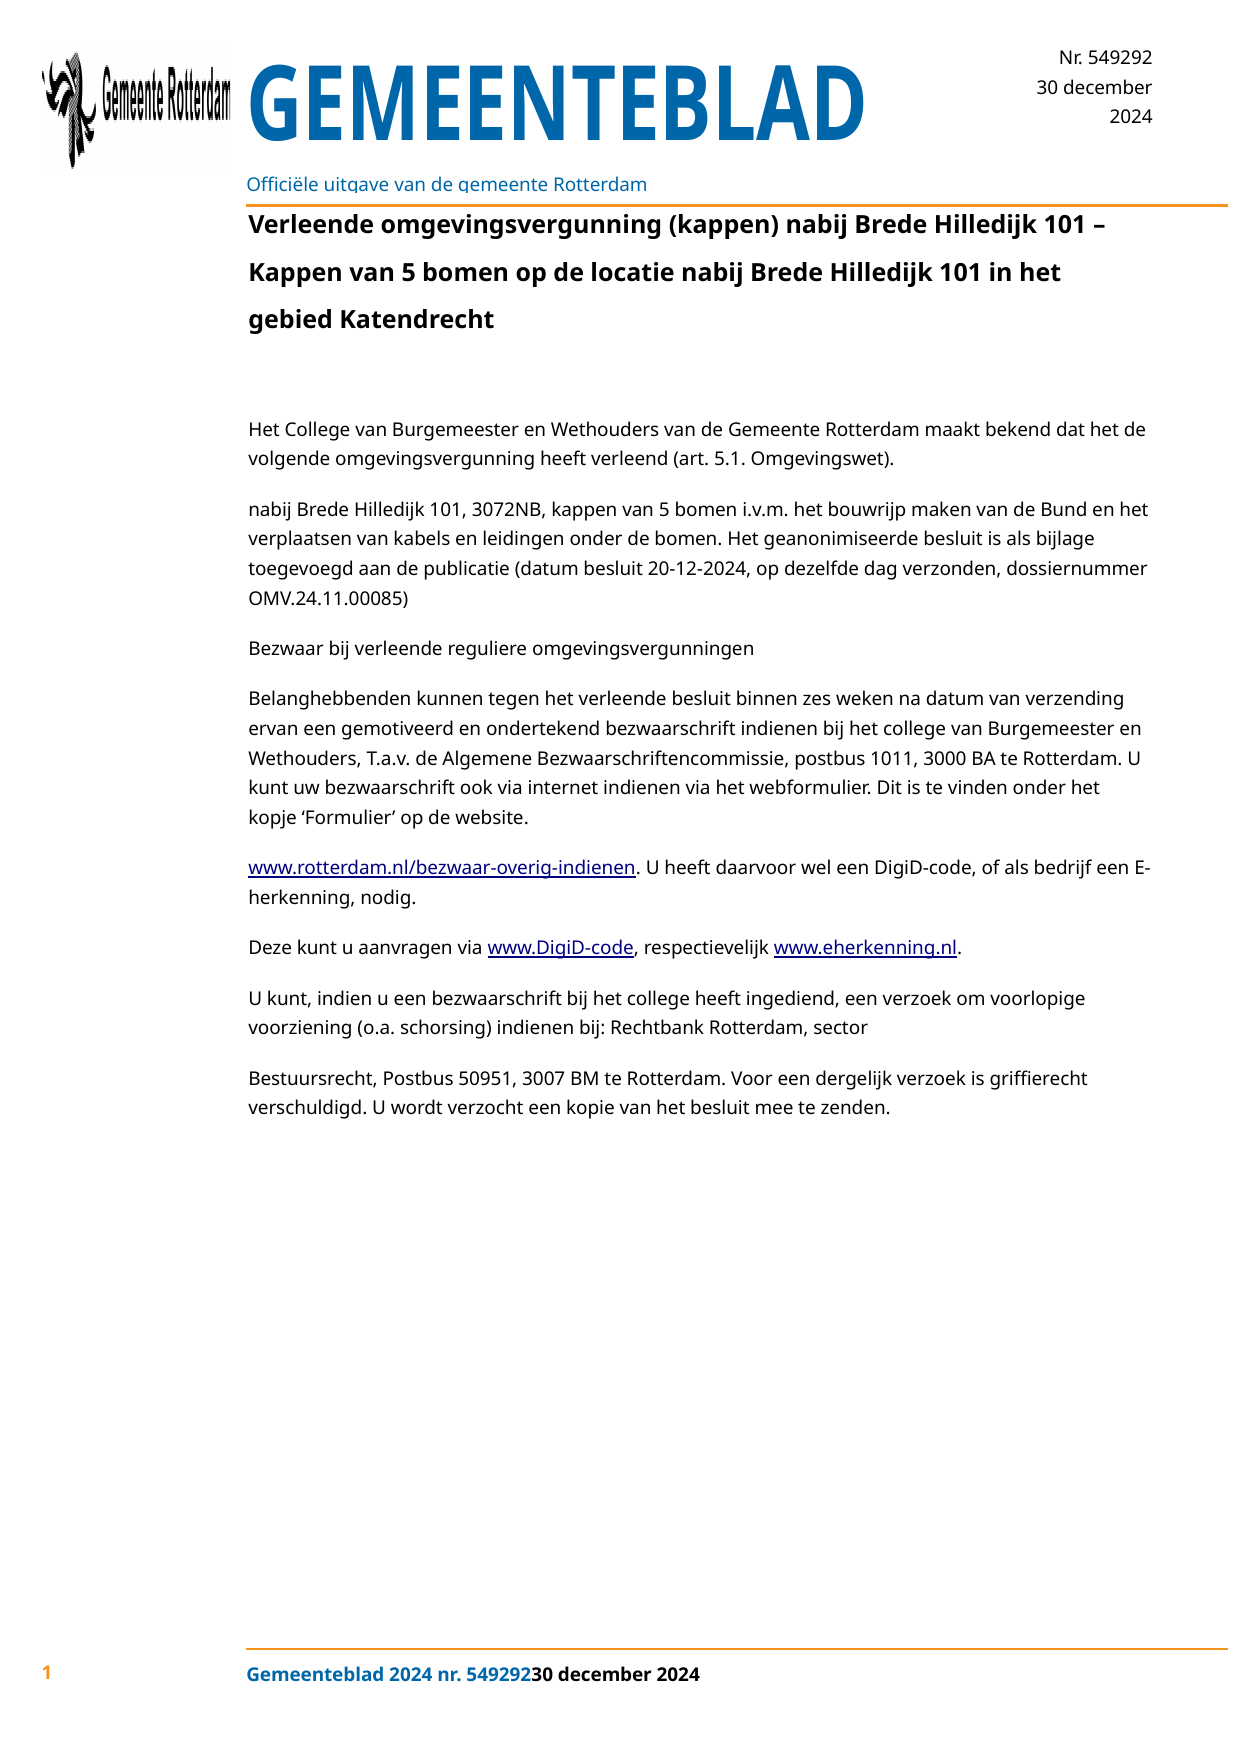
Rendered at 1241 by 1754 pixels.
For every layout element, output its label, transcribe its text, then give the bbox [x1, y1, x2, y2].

picture [41, 47, 231, 172]
text nabij Brede Hilledijk 101, 3072NB, kappen van 5 bomen i.v.m. het bouwrijp maken van de Bund en het verplaatsen van kabels en leidingen onder de bomen. Het geanonimiseerde besluit is als bijlage toegevoegd aan de publicatie (datum besluit 20-12-2024, op dezelfde dag verzonden, dossiernummer OMV.24.11.00085) [248, 496, 1152, 610]
text Bestuursrecht, Postbus 50951, 3007 BM te Rotterdam. Voor een dergelijk verzoek is griffierecht verschuldigd. U wordt verzocht een kopie van het besluit mee te zenden. [248, 1065, 1152, 1120]
text Belanghebbenden kunnen tegen het verleende besluit binnen zes weken na datum van verzending ervan een gemotiveerd en ondertekend bezwaarschrift indienen bij het college van Burgemeester en Wethouders, T.a.v. de Algemene Bezwaarschriftencommissie, postbus 1011, 3000 BA te Rotterdam. U kunt uw bezwaarschrift ook via internet indienen via het webformulier. Dit is te vinden onder het kopje ‘Formulier’ op de website. [248, 686, 1152, 829]
text www.rotterdam.nl/bezwaar-overig-indienen. U heeft daarvoor wel een DigiD-code, of als bedrijf een E-herkenning, nodig. [248, 854, 1152, 909]
text Het College van Burgemeester en Wethouders van de Gemeente Rotterdam maakt bekend dat het de volgende omgevingsvergunning heeft verleend (art. 5.1. Omgevingswet). [248, 416, 1152, 471]
text Bezwaar bij verleende reguliere omgevingsvergunningen [248, 635, 1152, 661]
text U kunt, indien u een bezwaarschrift bij het college heeft ingediend, een verzoek om voorlopige voorziening (o.a. schorsing) indienen bij: Rechtbank Rotterdam, sector [248, 985, 1152, 1040]
text Deze kunt u aanvragen via www.DigiD-code, respectievelijk www.eherkenning.nl. [248, 934, 1152, 960]
text Verleende omgevingsvergunning (kappen) nabij Brede Hilledijk 101 – Kappen van 5 bomen op de locatie nabij Brede Hilledijk 101 in het gebied Katendrecht [248, 207, 1152, 336]
